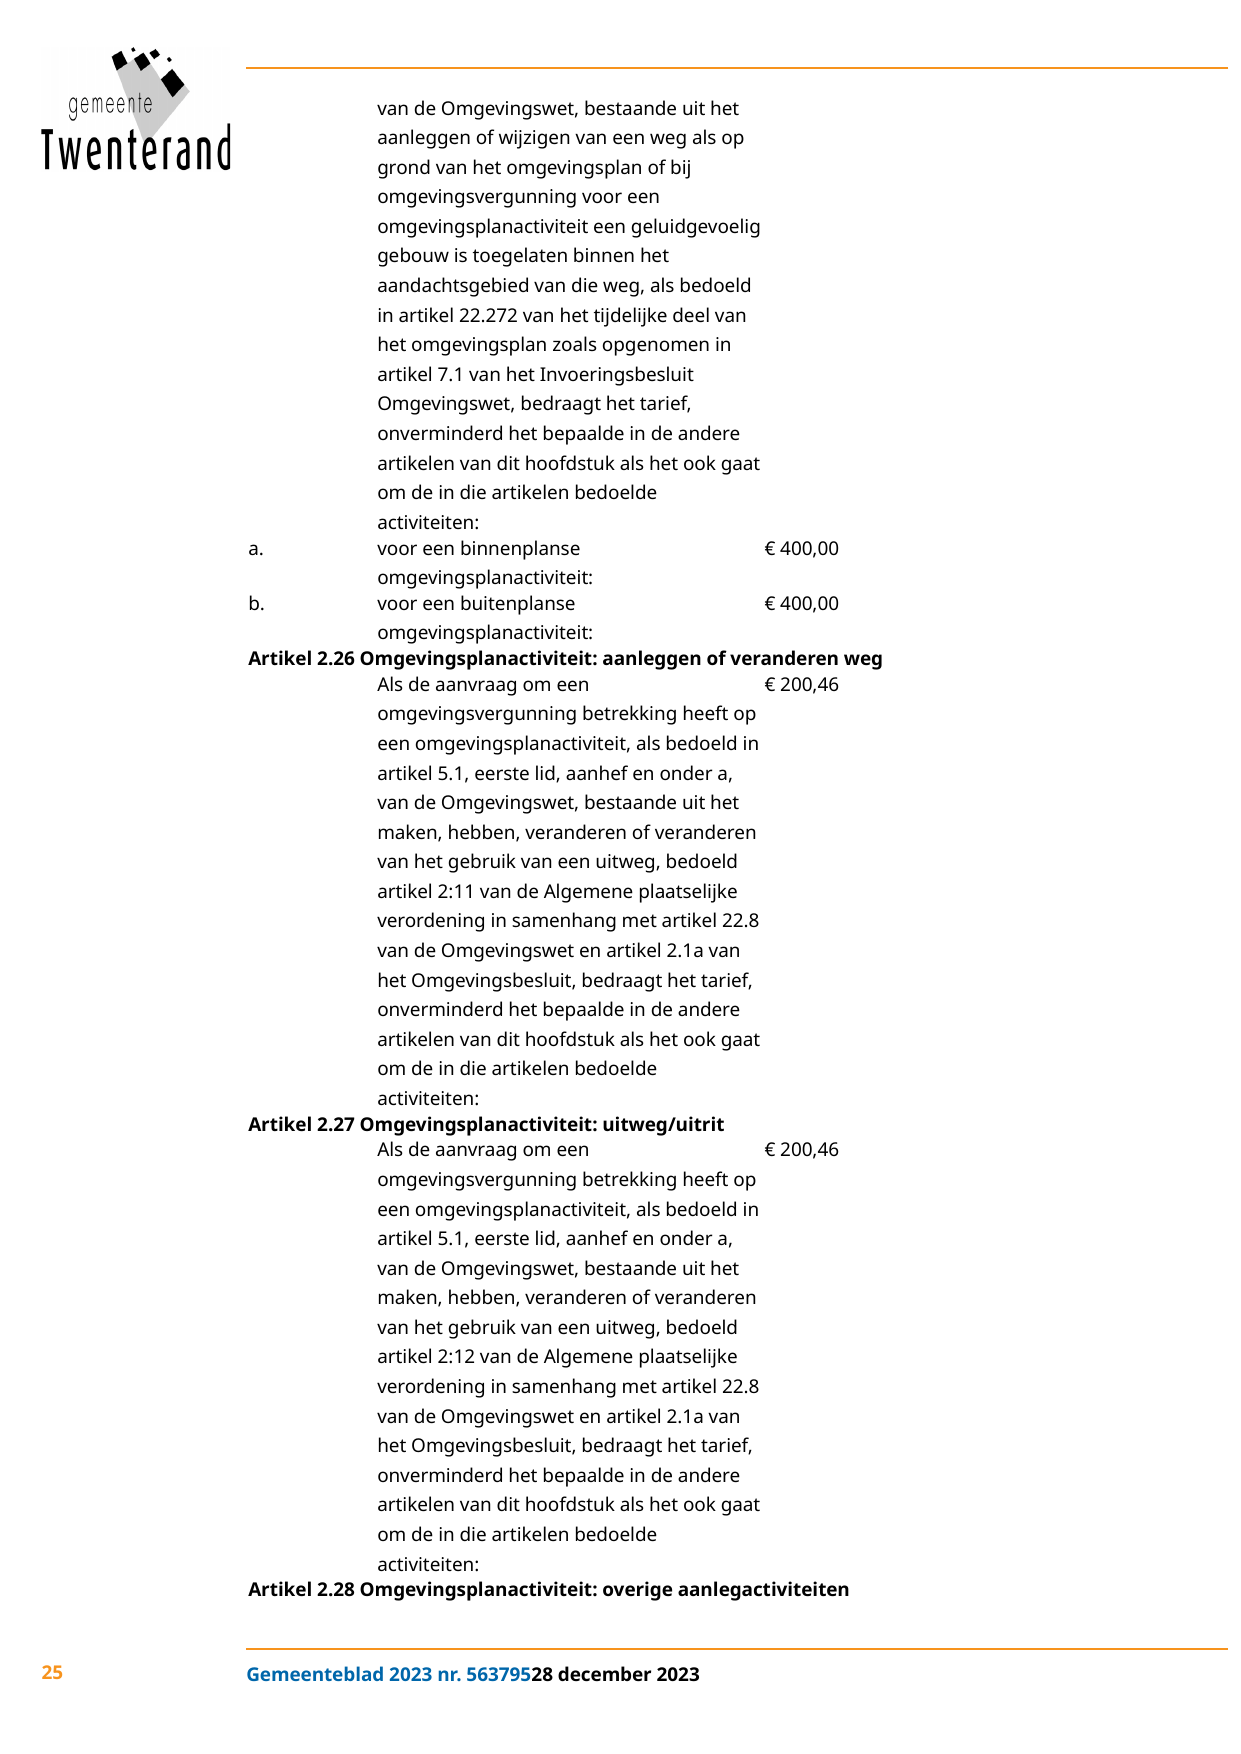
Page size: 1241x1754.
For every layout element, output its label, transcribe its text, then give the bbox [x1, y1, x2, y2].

table_cell Artikel 2.28 Omgevingsplanactiviteit: overige aanlegactiviteiten [248, 1577, 1022, 1602]
table_cell € 200,46 [764, 1137, 1022, 1577]
table_cell [248, 95, 377, 535]
table_cell Artikel 2.27 Omgevingsplanactiviteit: uitweg/uitrit [248, 1111, 1022, 1137]
table_cell [248, 1137, 377, 1577]
table_cell voor een buitenplanse omgevingsplanactiviteit: [377, 590, 764, 645]
table_cell Artikel 2.26 Omgevingsplanactiviteit: aanleggen of veranderen weg [248, 645, 1022, 671]
table_cell [1023, 535, 1152, 590]
table_cell [764, 95, 1022, 535]
table_cell van de Omgevingswet, bestaande uit het aanleggen of wijzigen van een weg als op grond van het omgevingsplan of bij omgevingsvergunning voor een omgevingsplanactiviteit een geluidgevoelig gebouw is toegelaten binnen het aandachtsgebied van die weg, als bedoeld in artikel 22.272 van het tijdelijke deel van het omgevingsplan zoals opgenomen in artikel 7.1 van het Invoeringsbesluit Omgevingswet, bedraagt het tarief, onverminderd het bepaalde in de andere artikelen van dit hoofdstuk als het ook gaat om de in die artikelen bedoelde activiteiten: [377, 95, 764, 535]
table_cell b. [248, 590, 377, 645]
table_cell [1023, 1137, 1152, 1577]
table_cell [1023, 671, 1152, 1111]
table_cell [1023, 95, 1152, 535]
table_cell Als de aanvraag om een omgevingsvergunning betrekking heeft op een omgevingsplanactiviteit, als bedoeld in artikel 5.1, eerste lid, aanhef en onder a, van de Omgevingswet, bestaande uit het maken, hebben, veranderen of veranderen van het gebruik van een uitweg, bedoeld artikel 2:12 van de Algemene plaatselijke verordening in samenhang met artikel 22.8 van de Omgevingswet en artikel 2.1a van het Omgevingsbesluit, bedraagt het tarief, onverminderd het bepaalde in de andere artikelen van dit hoofdstuk als het ook gaat om de in die artikelen bedoelde activiteiten: [377, 1137, 764, 1577]
table_cell [1023, 590, 1152, 645]
table_cell Als de aanvraag om een omgevingsvergunning betrekking heeft op een omgevingsplanactiviteit, als bedoeld in artikel 5.1, eerste lid, aanhef en onder a, van de Omgevingswet, bestaande uit het maken, hebben, veranderen of veranderen van het gebruik van een uitweg, bedoeld artikel 2:11 van de Algemene plaatselijke verordening in samenhang met artikel 22.8 van de Omgevingswet en artikel 2.1a van het Omgevingsbesluit, bedraagt het tarief, onverminderd het bepaalde in de andere artikelen van dit hoofdstuk als het ook gaat om de in die artikelen bedoelde activiteiten: [377, 671, 764, 1111]
table_cell a. [248, 535, 377, 590]
table_cell [248, 671, 377, 1111]
picture [41, 47, 231, 172]
table_cell € 400,00 [764, 535, 1022, 590]
table_cell € 400,00 [764, 590, 1022, 645]
table_cell voor een binnenplanse omgevingsplanactiviteit: [377, 535, 764, 590]
table_cell € 200,46 [764, 671, 1022, 1111]
